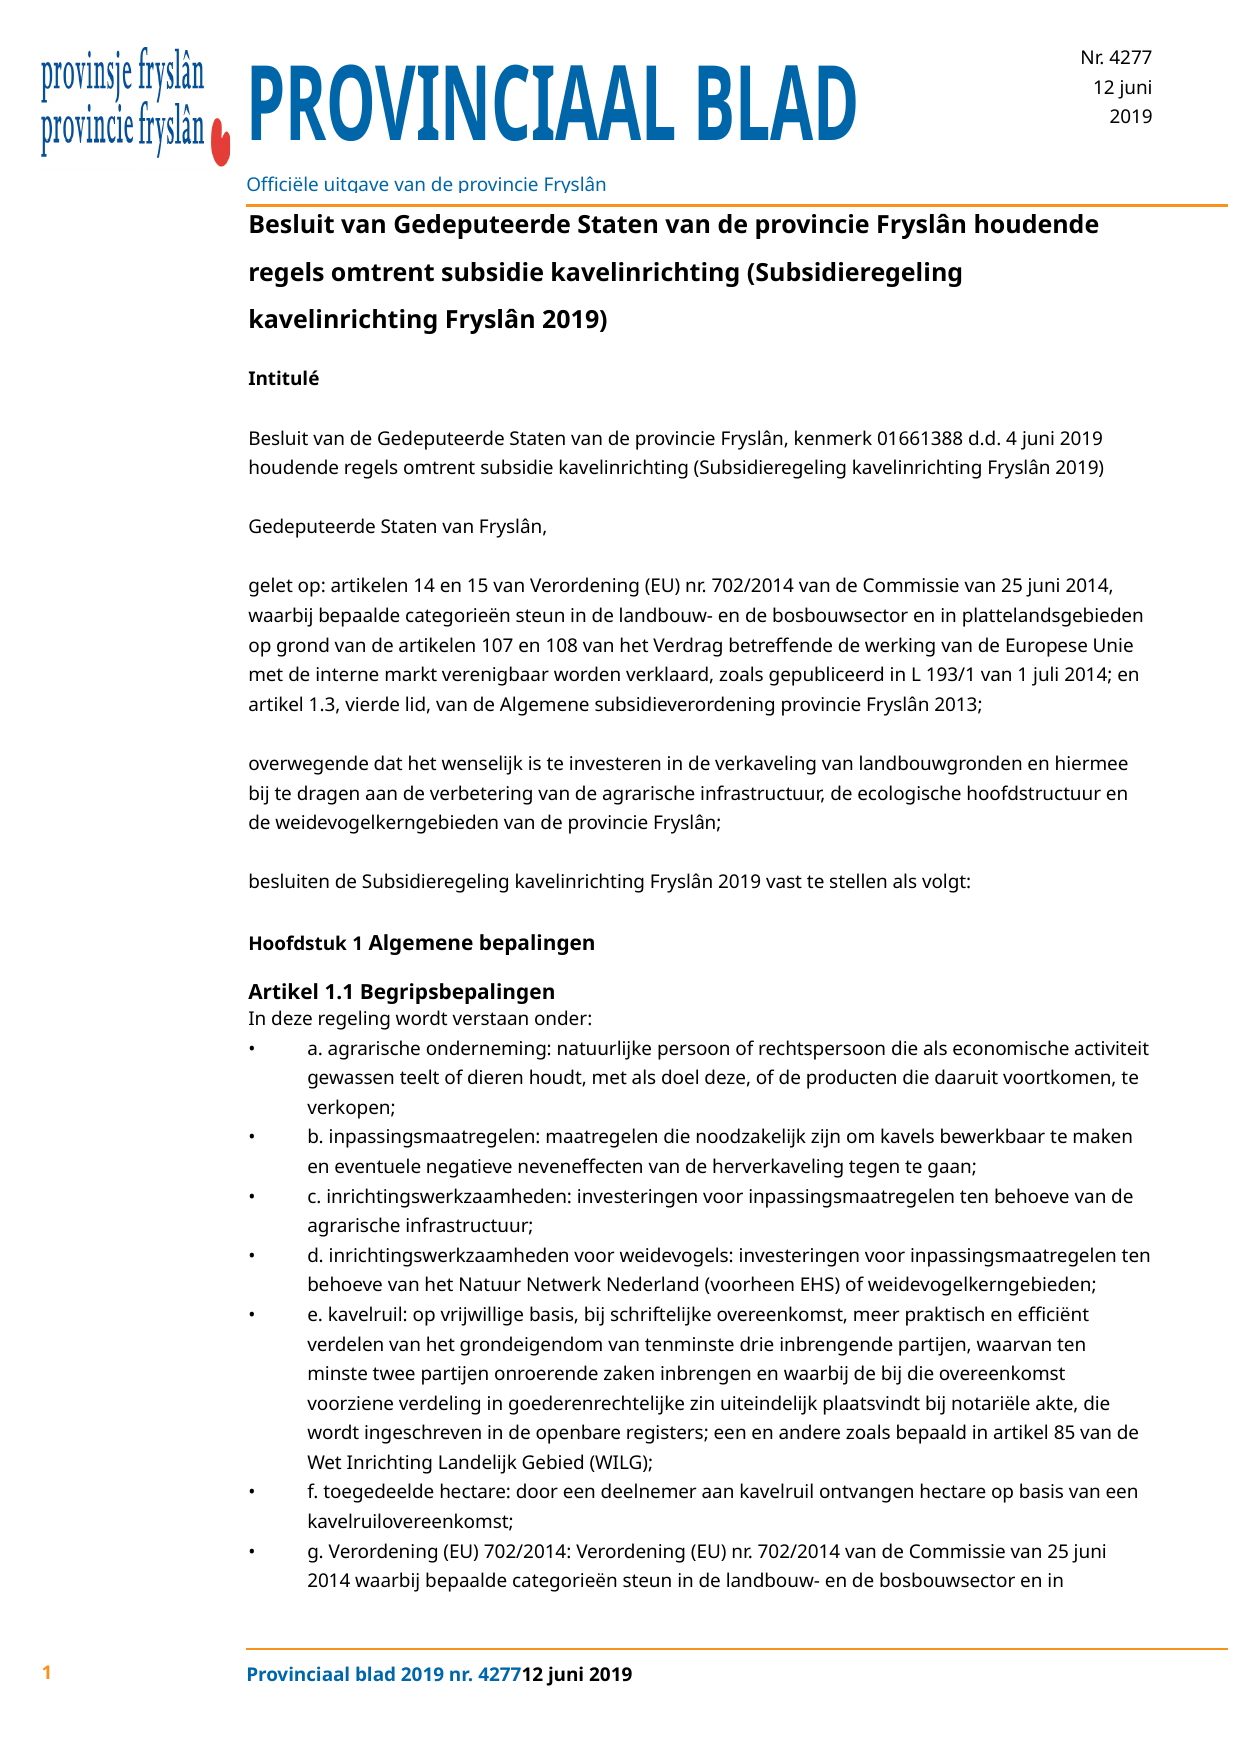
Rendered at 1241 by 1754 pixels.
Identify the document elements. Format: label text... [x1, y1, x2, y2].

text gelet op: artikelen 14 en 15 van Verordening (EU) nr. 702/2014 van de Commissie van 25 juni 2014, waarbij bepaalde categorieën steun in de landbouw- en de bosbouwsector en in plattelandsgebieden op grond van de artikelen 107 en 108 van het Verdrag betreffende de werking van de Europese Unie met de interne markt verenigbaar worden verklaard, zoals gepubliceerd in L 193/1 van 1 juli 2014; en artikel 1.3, vierde lid, van de Algemene subsidieverordening provincie Fryslân 2013; [248, 573, 1152, 717]
text Hoofdstuk 1 Algemene bepalingen [248, 928, 1152, 956]
list d. inrichtingswerkzaamheden voor weidevogels: investeringen voor inpassingsmaatregelen ten behoeve van het Natuur Netwerk Nederland (voorheen EHS) of weidevogelkerngebieden; [248, 1242, 1152, 1297]
text Besluit van Gedeputeerde Staten van de provincie Fryslân houdende regels omtrent subsidie kavelinrichting (Subsidieregeling kavelinrichting Fryslân 2019) [248, 207, 1152, 336]
list c. inrichtingswerkzaamheden: investeringen voor inpassingsmaatregelen ten behoeve van de agrarische infrastructuur; [248, 1183, 1152, 1238]
list a. agrarische onderneming: natuurlijke persoon of rechtspersoon die als economische activiteit gewassen teelt of dieren houdt, met als doel deze, of de producten die daaruit voortkomen, te verkopen; [248, 1035, 1152, 1120]
list b. inpassingsmaatregelen: maatregelen die noodzakelijk zijn om kavels bewerkbaar te maken en eventuele negatieve neveneffecten van de herverkaveling tegen te gaan; [248, 1124, 1152, 1179]
text Gedeputeerde Staten van Fryslân, [248, 513, 1152, 539]
list g. Verordening (EU) 702/2014: Verordening (EU) nr. 702/2014 van de Commissie van 25 juni 2014 waarbij bepaalde categorieën steun in de landbouw- en de bosbouwsector en in [248, 1538, 1152, 1593]
text besluiten de Subsidieregeling kavelinrichting Fryslân 2019 vast te stellen als volgt: [248, 868, 1152, 894]
picture [41, 47, 231, 172]
text overwegende dat het wenselijk is te investeren in de verkaveling van landbouwgronden en hiermee bij te dragen aan de verbetering van de agrarische infrastructuur, de ecologische hoofdstructuur en de weidevogelkerngebieden van de provincie Fryslân; [248, 750, 1152, 835]
text Artikel 1.1 Begripsbepalingen [248, 977, 1152, 1005]
list e. kavelruil: op vrijwillige basis, bij schriftelijke overeenkomst, meer praktisch en efficiënt verdelen van het grondeigendom van tenminste drie inbrengende partijen, waarvan ten minste twee partijen onroerende zaken inbrengen en waarbij de bij die overeenkomst voorziene verdeling in goederenrechtelijke zin uiteindelijk plaatsvindt bij notariële akte, die wordt ingeschreven in de openbare registers; een en andere zoals bepaald in artikel 85 van de Wet Inrichting Landelijk Gebied (WILG); [248, 1301, 1152, 1475]
text Intitulé [248, 366, 1152, 391]
list f. toegedeelde hectare: door een deelnemer aan kavelruil ontvangen hectare op basis van een kavelruilovereenkomst; [248, 1479, 1152, 1534]
text In deze regeling wordt verstaan onder: [248, 1005, 1152, 1031]
text Besluit van de Gedeputeerde Staten van de provincie Fryslân, kenmerk 01661388 d.d. 4 juni 2019 houdende regels omtrent subsidie kavelinrichting (Subsidieregeling kavelinrichting Fryslân 2019) [248, 425, 1152, 480]
